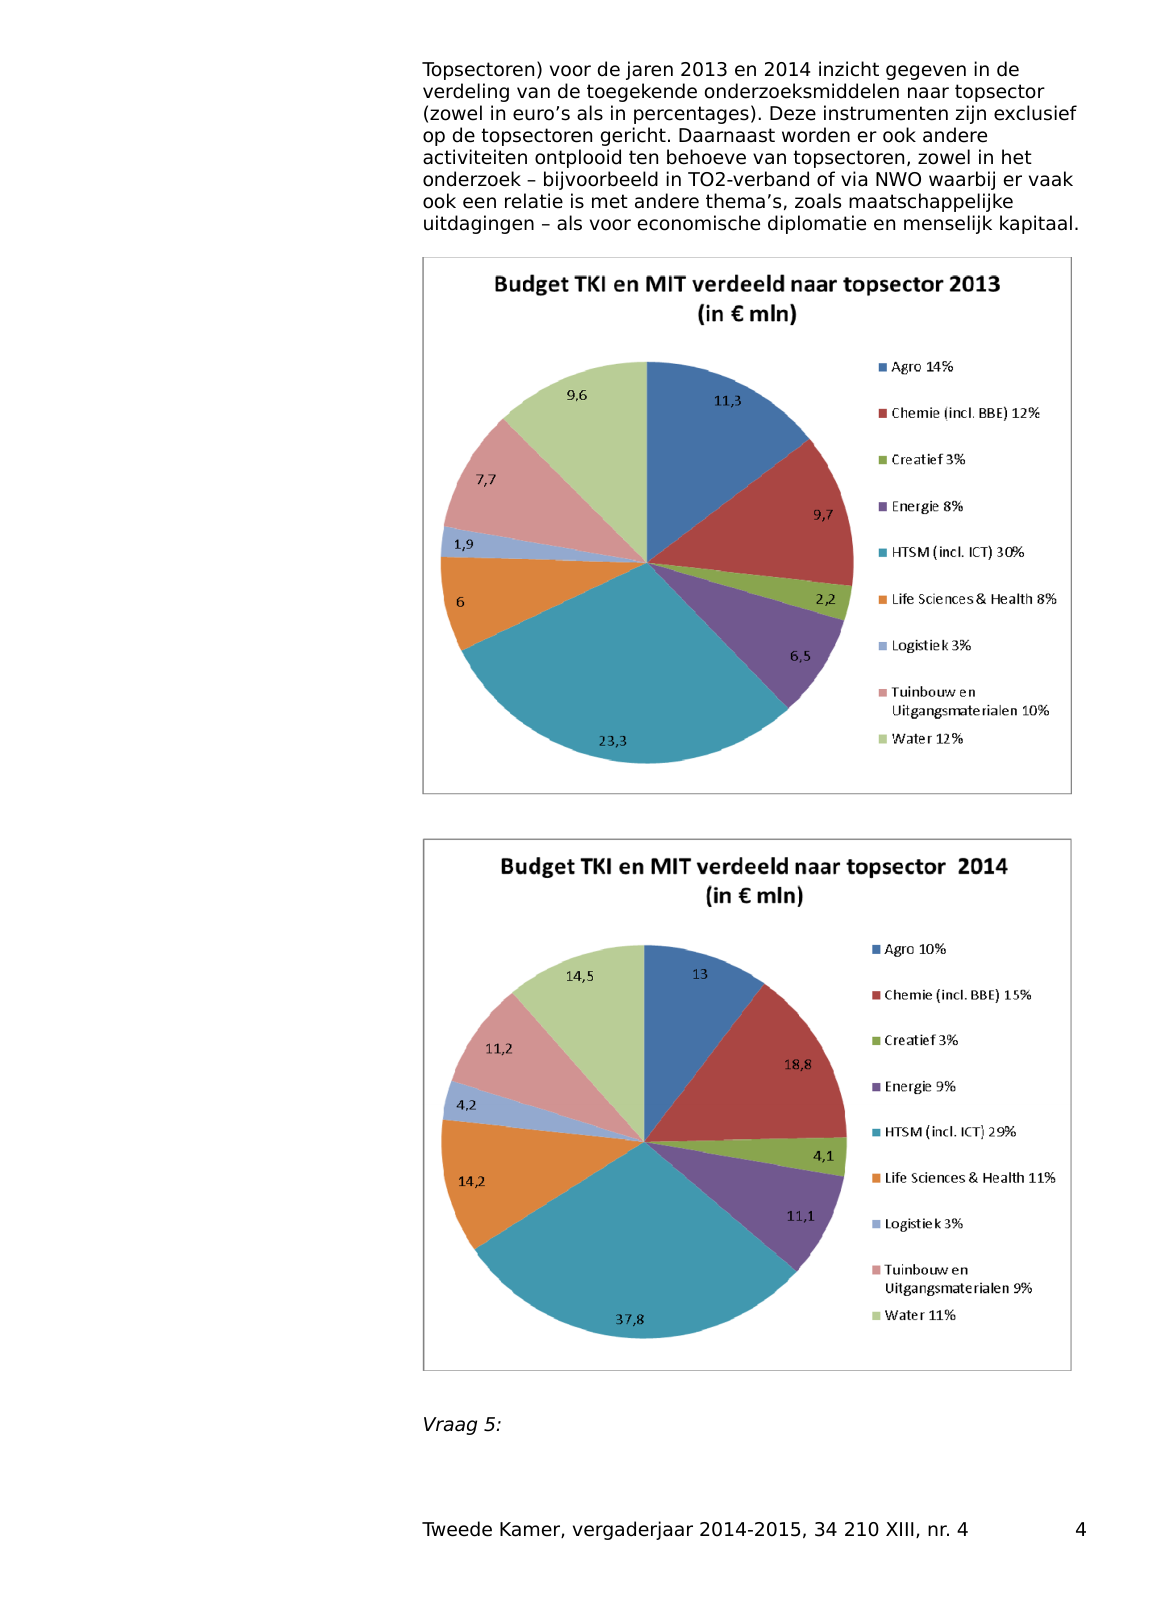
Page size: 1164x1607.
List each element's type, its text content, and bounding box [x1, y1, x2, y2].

text Vraag 5: [422, 1414, 1087, 1436]
picture [422, 838, 1072, 1371]
text Topsectoren) voor de jaren 2013 en 2014 inzicht gegeven in de verdeling van de toegekende onderzoeksmiddelen naar topsector (zowel in euro’s als in percentages). Deze instrumenten zijn exclusief op de topsectoren gericht. Daarnaast worden er ook andere activiteiten ontplooid ten behoeve van topsectoren, zowel in het onderzoek – bijvoorbeeld in TO2-verband of via NWO waarbij er vaak ook een relatie is met andere thema’s, zoals maatschappelijke uitdagingen – als voor economische diplomatie en menselijk kapitaal. [422, 59, 1087, 235]
picture [422, 257, 1072, 795]
